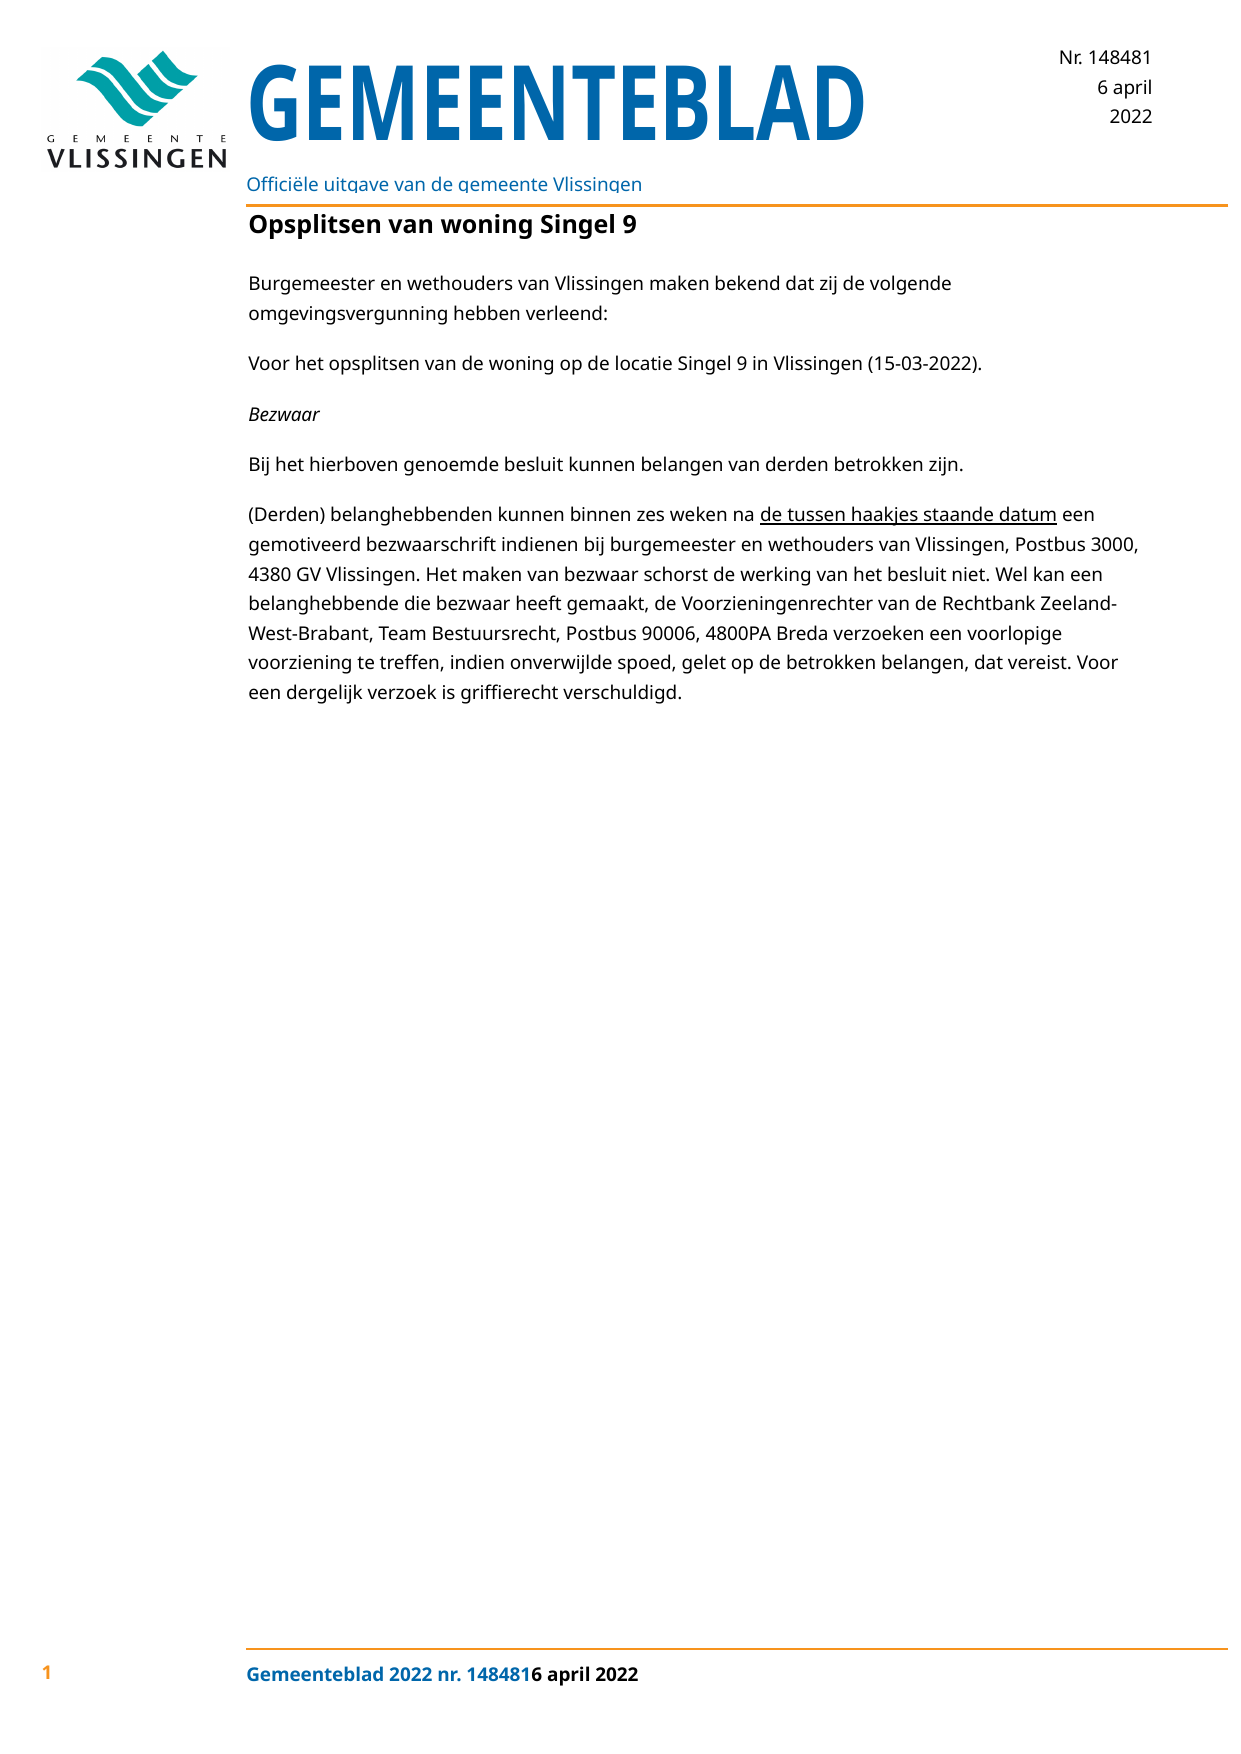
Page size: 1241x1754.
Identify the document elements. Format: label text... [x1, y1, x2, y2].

text Bezwaar [248, 401, 1152, 426]
text Voor het opsplitsen van de woning op de locatie Singel 9 in Vlissingen (15-03-2022). [248, 350, 1152, 376]
text Opsplitsen van woning Singel 9 [248, 207, 1152, 241]
text Bij het hierboven genoemde besluit kunnen belangen van derden betrokken zijn. [248, 451, 1152, 477]
text (Derden) belanghebbenden kunnen binnen zes weken na de tussen haakjes staande datum een gemotiveerd bezwaarschrift indienen bij burgemeester en wethouders van Vlissingen, Postbus 3000, 4380 GV Vlissingen. Het maken van bezwaar schorst de werking van het besluit niet. Wel kan een belanghebbende die bezwaar heeft gemaakt, de Voorzieningenrechter van de Rechtbank Zeeland-West-Brabant, Team Bestuursrecht, Postbus 90006, 4800PA Breda verzoeken een voorlopige voorziening te treffen, indien onverwijlde spoed, gelet op de betrokken belangen, dat vereist. Voor een dergelijk verzoek is griffierecht verschuldigd. [248, 502, 1152, 705]
picture [41, 47, 231, 172]
text Burgemeester en wethouders van Vlissingen maken bekend dat zij de volgende omgevingsvergunning hebben verleend: [248, 270, 1152, 326]
